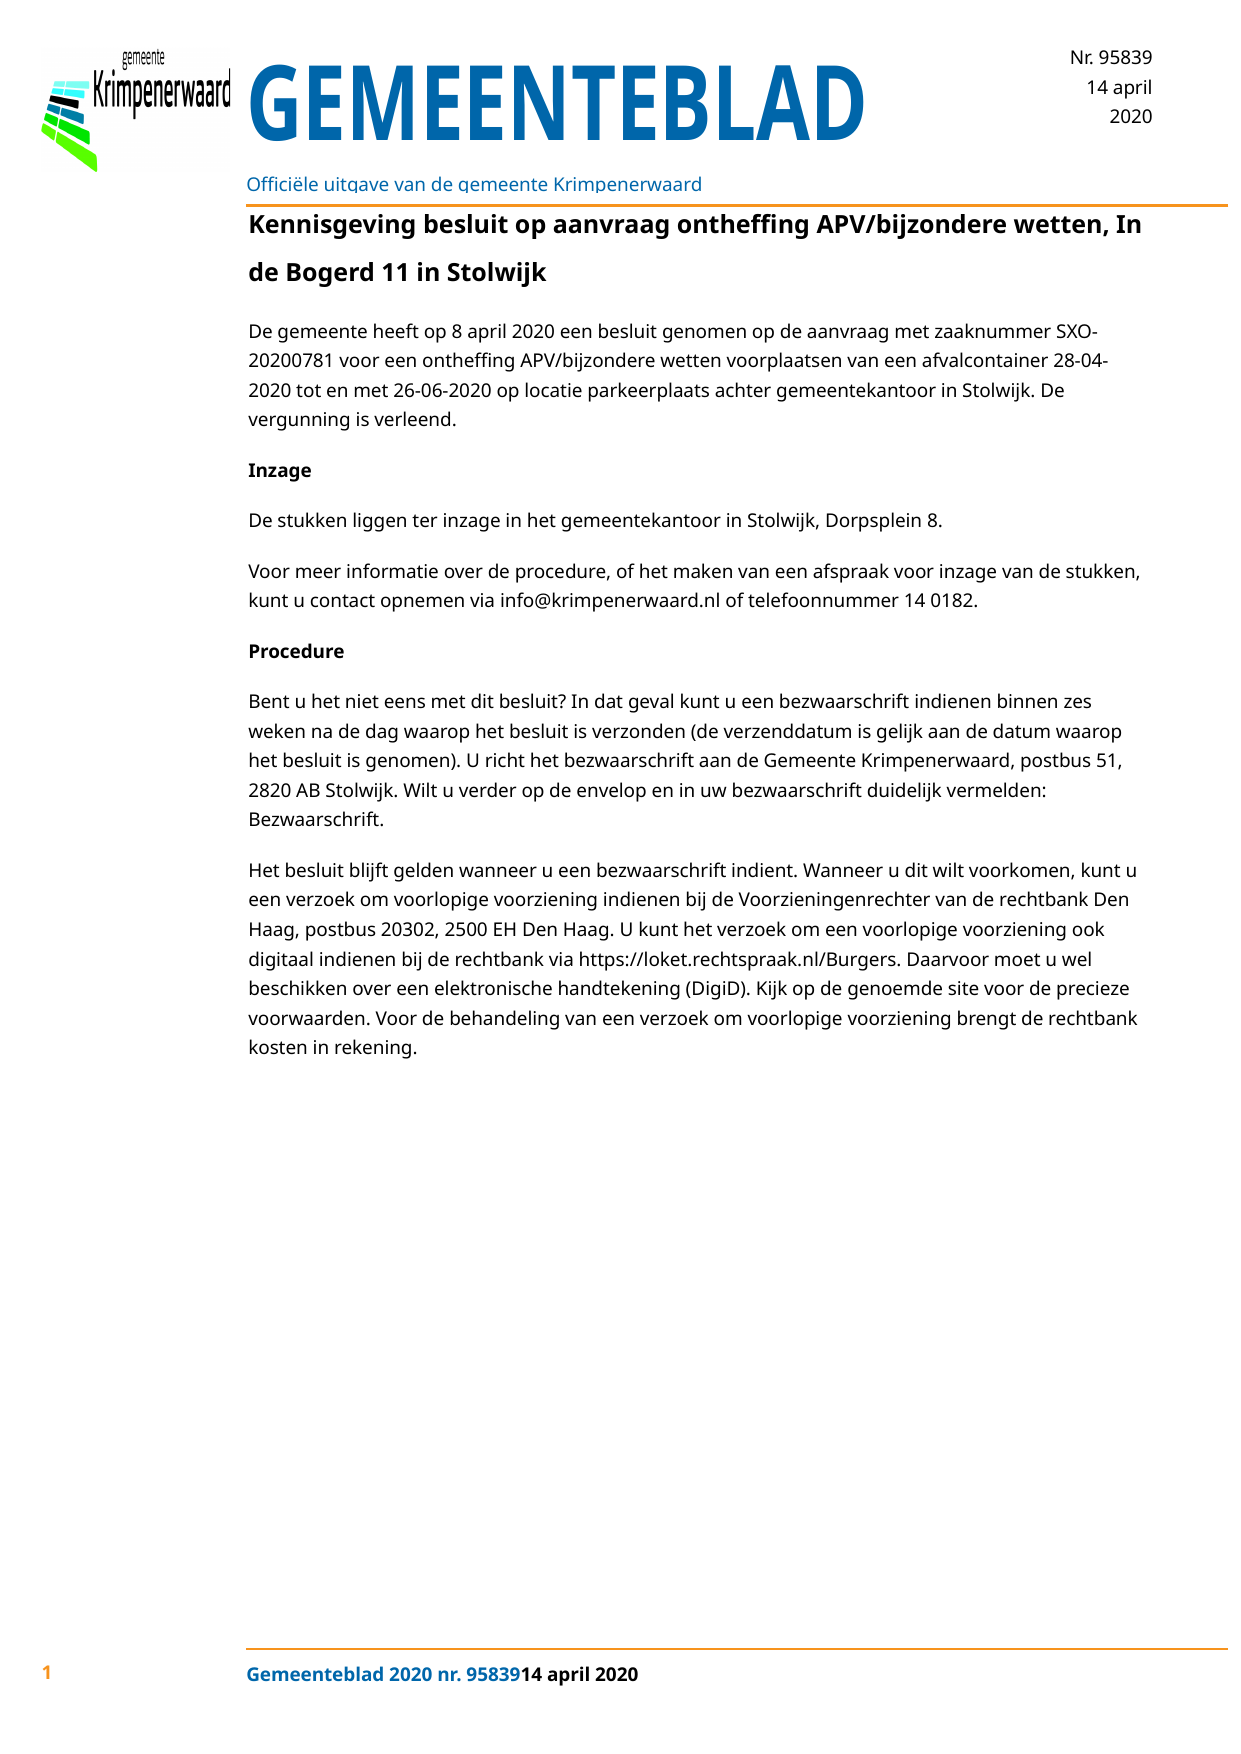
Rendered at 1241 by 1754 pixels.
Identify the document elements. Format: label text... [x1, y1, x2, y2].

text Voor meer informatie over de procedure, of het maken van een afspraak voor inzage van de stukken, kunt u contact opnemen via info@krimpenerwaard.nl of telefoonnummer 14 0182. [248, 558, 1152, 613]
text De gemeente heeft op 8 april 2020 een besluit genomen op de aanvraag met zaaknummer SXO-20200781 voor een ontheffing APV/bijzondere wetten voorplaatsen van een afvalcontainer 28-04-2020 tot en met 26-06-2020 op locatie parkeerplaats achter gemeentekantoor in Stolwijk. De vergunning is verleend. [248, 318, 1152, 432]
text Procedure [248, 638, 1152, 664]
text De stukken liggen ter inzage in het gemeentekantoor in Stolwijk, Dorpsplein 8. [248, 507, 1152, 533]
picture [41, 47, 231, 172]
text Het besluit blijft gelden wanneer u een bezwaarschrift indient. Wanneer u dit wilt voorkomen, kunt u een verzoek om voorlopige voorziening indienen bij de Voorzieningenrechter van de rechtbank Den Haag, postbus 20302, 2500 EH Den Haag. U kunt het verzoek om een voorlopige voorziening ook digitaal indienen bij de rechtbank via https://loket.rechtspraak.nl/Burgers. Daarvoor moet u wel beschikken over een elektronische handtekening (DigiD). Kijk op de genoemde site voor de precieze voorwaarden. Voor de behandeling van een verzoek om voorlopige voorziening brengt de rechtbank kosten in rekening. [248, 857, 1152, 1060]
text Inzage [248, 457, 1152, 483]
text Kennisgeving besluit op aanvraag ontheffing APV/bijzondere wetten, In de Bogerd 11 in Stolwijk [248, 207, 1152, 288]
text Bent u het niet eens met dit besluit? In dat geval kunt u een bezwaarschrift indienen binnen zes weken na de dag waarop het besluit is verzonden (de verzenddatum is gelijk aan de datum waarop het besluit is genomen). U richt het bezwaarschrift aan de Gemeente Krimpenerwaard, postbus 51, 2820 AB Stolwijk. Wilt u verder op de envelop en in uw bezwaarschrift duidelijk vermelden: Bezwaarschrift. [248, 688, 1152, 832]
